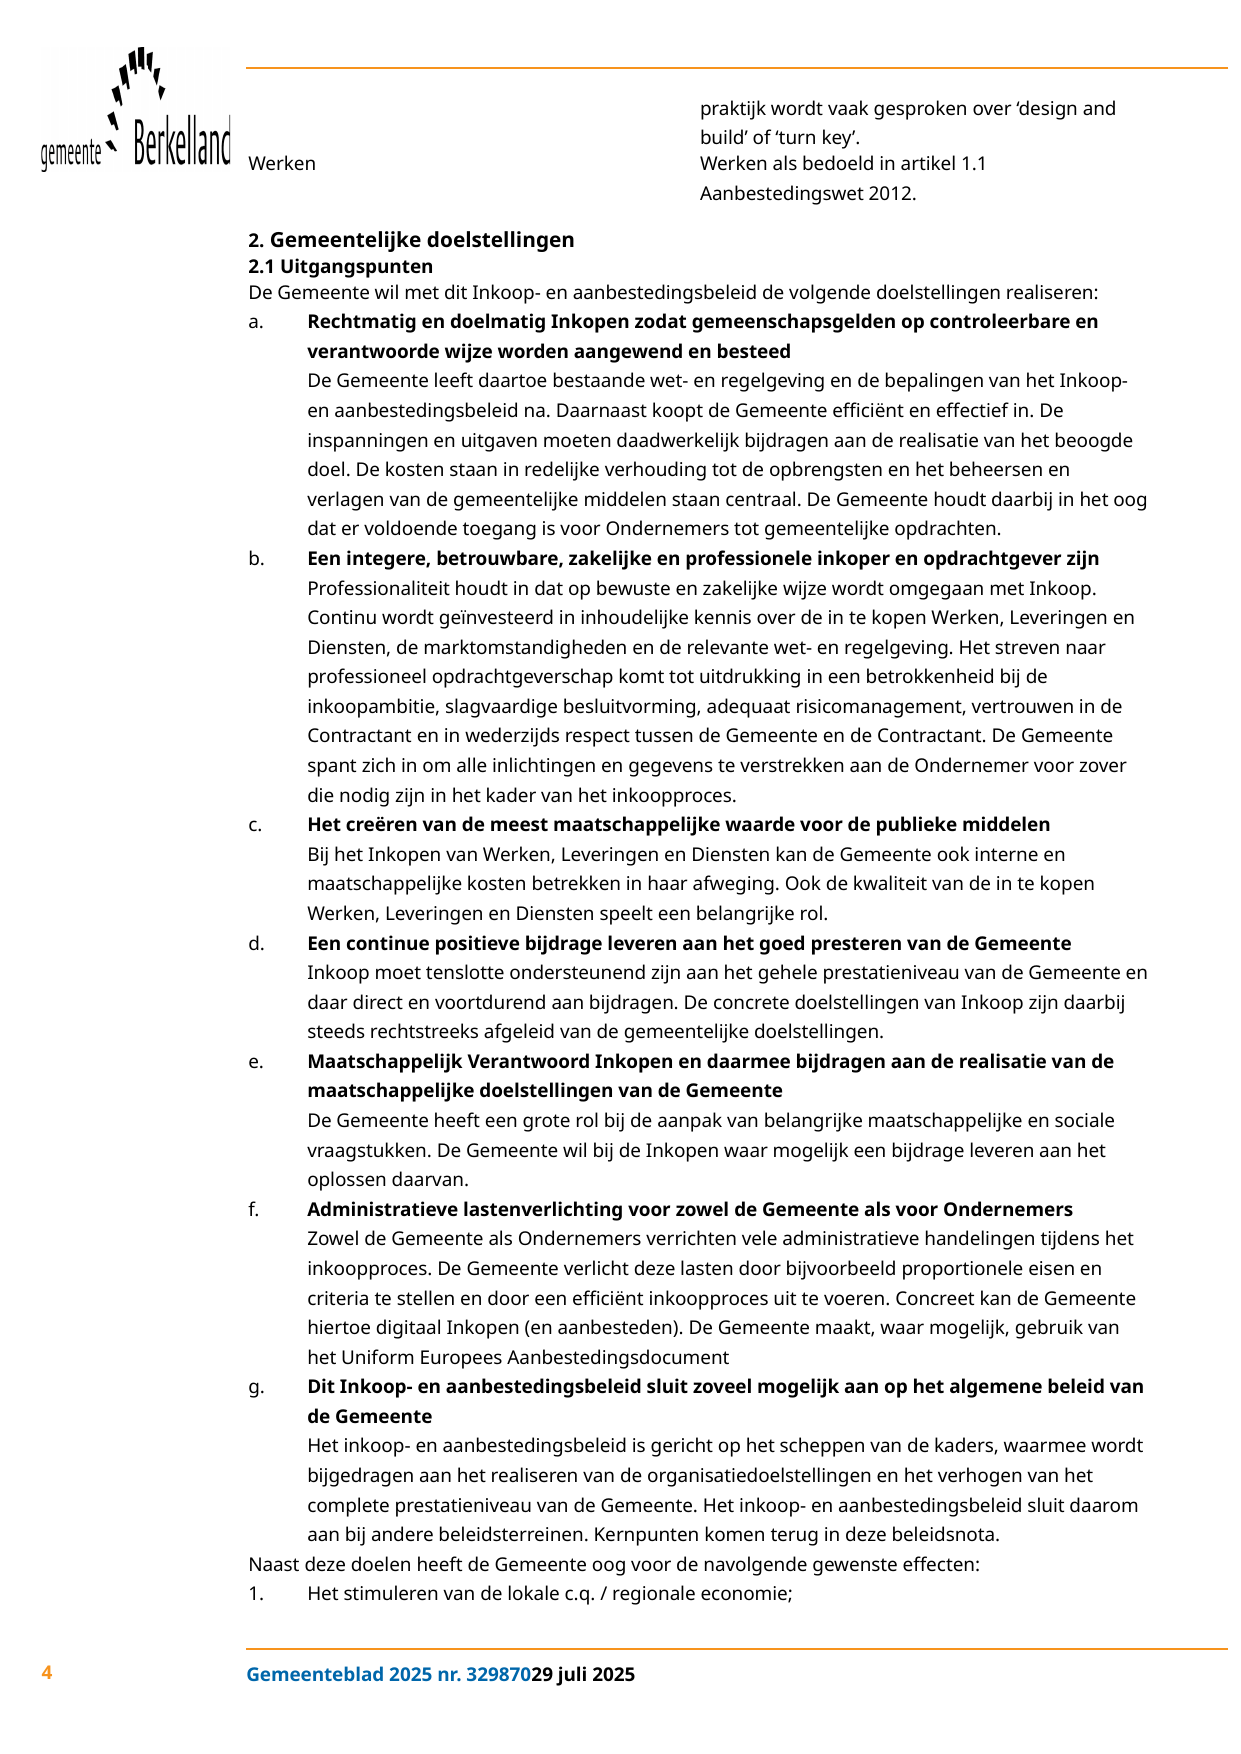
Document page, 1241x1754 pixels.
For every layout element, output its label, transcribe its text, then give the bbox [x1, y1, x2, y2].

list Het stimuleren van de lokale c.q. / regionale economie; [248, 1581, 1152, 1606]
text De Gemeente wil met dit Inkoop- en aanbestedingsbeleid de volgende doelstellingen realiseren: [248, 279, 1152, 304]
text Naast deze doelen heeft de Gemeente oog voor de navolgende gewenste effecten: [248, 1551, 1152, 1577]
list Dit Inkoop- en aanbestedingsbeleid sluit zoveel mogelijk aan op het algemene beleid van de Gemeente [248, 1373, 1152, 1429]
list Zowel de Gemeente als Ondernemers verrichten vele administratieve handelingen tijdens het inkoopproces. De Gemeente verlicht deze lasten door bijvoorbeeld proportionele eisen en criteria te stellen en door een efficiënt inkoopproces uit te voeren. Concreet kan de Gemeente hiertoe digitaal Inkopen (en aanbesteden). De Gemeente maakt, waar mogelijk, gebruik van het Uniform Europees Aanbestedingsdocument [248, 1226, 1152, 1369]
list Een continue positieve bijdrage leveren aan het goed presteren van de Gemeente [248, 930, 1152, 955]
list Het creëren van de meest maatschappelijke waarde voor de publieke middelen [248, 811, 1152, 837]
table_cell [248, 95, 700, 150]
list Bij het Inkopen van Werken, Leveringen en Diensten kan de Gemeente ook interne en maatschappelijke kosten betrekken in haar afweging. Ook de kwaliteit van de in te kopen Werken, Leveringen en Diensten speelt een belangrijke rol. [248, 841, 1152, 926]
table_cell praktijk wordt vaak gesproken over ‘design and build’ of ‘turn key’. [700, 95, 1152, 150]
list Inkoop moet tenslotte ondersteunend zijn aan het gehele prestatieniveau van de Gemeente en daar direct en voortdurend aan bijdragen. De concrete doelstellingen van Inkoop zijn daarbij steeds rechtstreeks afgeleid van de gemeentelijke doelstellingen. [248, 959, 1152, 1044]
list De Gemeente heeft een grote rol bij de aanpak van belangrijke maatschappelijke en sociale vraagstukken. De Gemeente wil bij de Inkopen waar mogelijk een bijdrage leveren aan het oplossen daarvan. [248, 1107, 1152, 1192]
text 2. Gemeentelijke doelstellingen [248, 225, 1152, 253]
list Het inkoop- en aanbestedingsbeleid is gericht op het scheppen van de kaders, waarmee wordt bijgedragen aan het realiseren van de organisatiedoelstellingen en het verhogen van het complete prestatieniveau van de Gemeente. Het inkoop- en aanbestedingsbeleid sluit daarom aan bij andere beleidsterreinen. Kernpunten komen terug in deze beleidsnota. [248, 1433, 1152, 1547]
list Maatschappelijk Verantwoord Inkopen en daarmee bijdragen aan de realisatie van de maatschappelijke doelstellingen van de Gemeente [248, 1048, 1152, 1103]
list Een integere, betrouwbare, zakelijke en professionele inkoper en opdrachtgever zijn [248, 545, 1152, 571]
list Administratieve lastenverlichting voor zowel de Gemeente als voor Ondernemers [248, 1196, 1152, 1222]
text 2.1 Uitgangspunten [248, 253, 1152, 279]
list Professionaliteit houdt in dat op bewuste en zakelijke wijze wordt omgegaan met Inkoop. Continu wordt geïnvesteerd in inhoudelijke kennis over de in te kopen Werken, Leveringen en Diensten, de marktomstandigheden en de relevante wet- en regelgeving. Het streven naar professioneel opdrachtgeverschap komt tot uitdrukking in een betrokkenheid bij de inkoopambitie, slagvaardige besluitvorming, adequaat risicomanagement, vertrouwen in de Contractant en in wederzijds respect tussen de Gemeente en de Contractant. De Gemeente spant zich in om alle inlichtingen en gegevens te verstrekken aan de Ondernemer voor zover die nodig zijn in het kader van het inkoopproces. [248, 575, 1152, 807]
table_cell Werken als bedoeld in artikel 1.1 Aanbestedingswet 2012. [700, 150, 1152, 205]
list De Gemeente leeft daartoe bestaande wet- en regelgeving en de bepalingen van het Inkoop- en aanbestedingsbeleid na. Daarnaast koopt de Gemeente efficiënt en effectief in. De inspanningen en uitgaven moeten daadwerkelijk bijdragen aan de realisatie van het beoogde doel. De kosten staan in redelijke verhouding tot de opbrengsten en het beheersen en verlagen van de gemeentelijke middelen staan centraal. De Gemeente houdt daarbij in het oog dat er voldoende toegang is voor Ondernemers tot gemeentelijke opdrachten. [248, 368, 1152, 541]
list Rechtmatig en doelmatig Inkopen zodat gemeenschapsgelden op controleerbare en verantwoorde wijze worden aangewend en besteed [248, 308, 1152, 364]
table_cell Werken [248, 150, 700, 205]
picture [41, 47, 231, 172]
